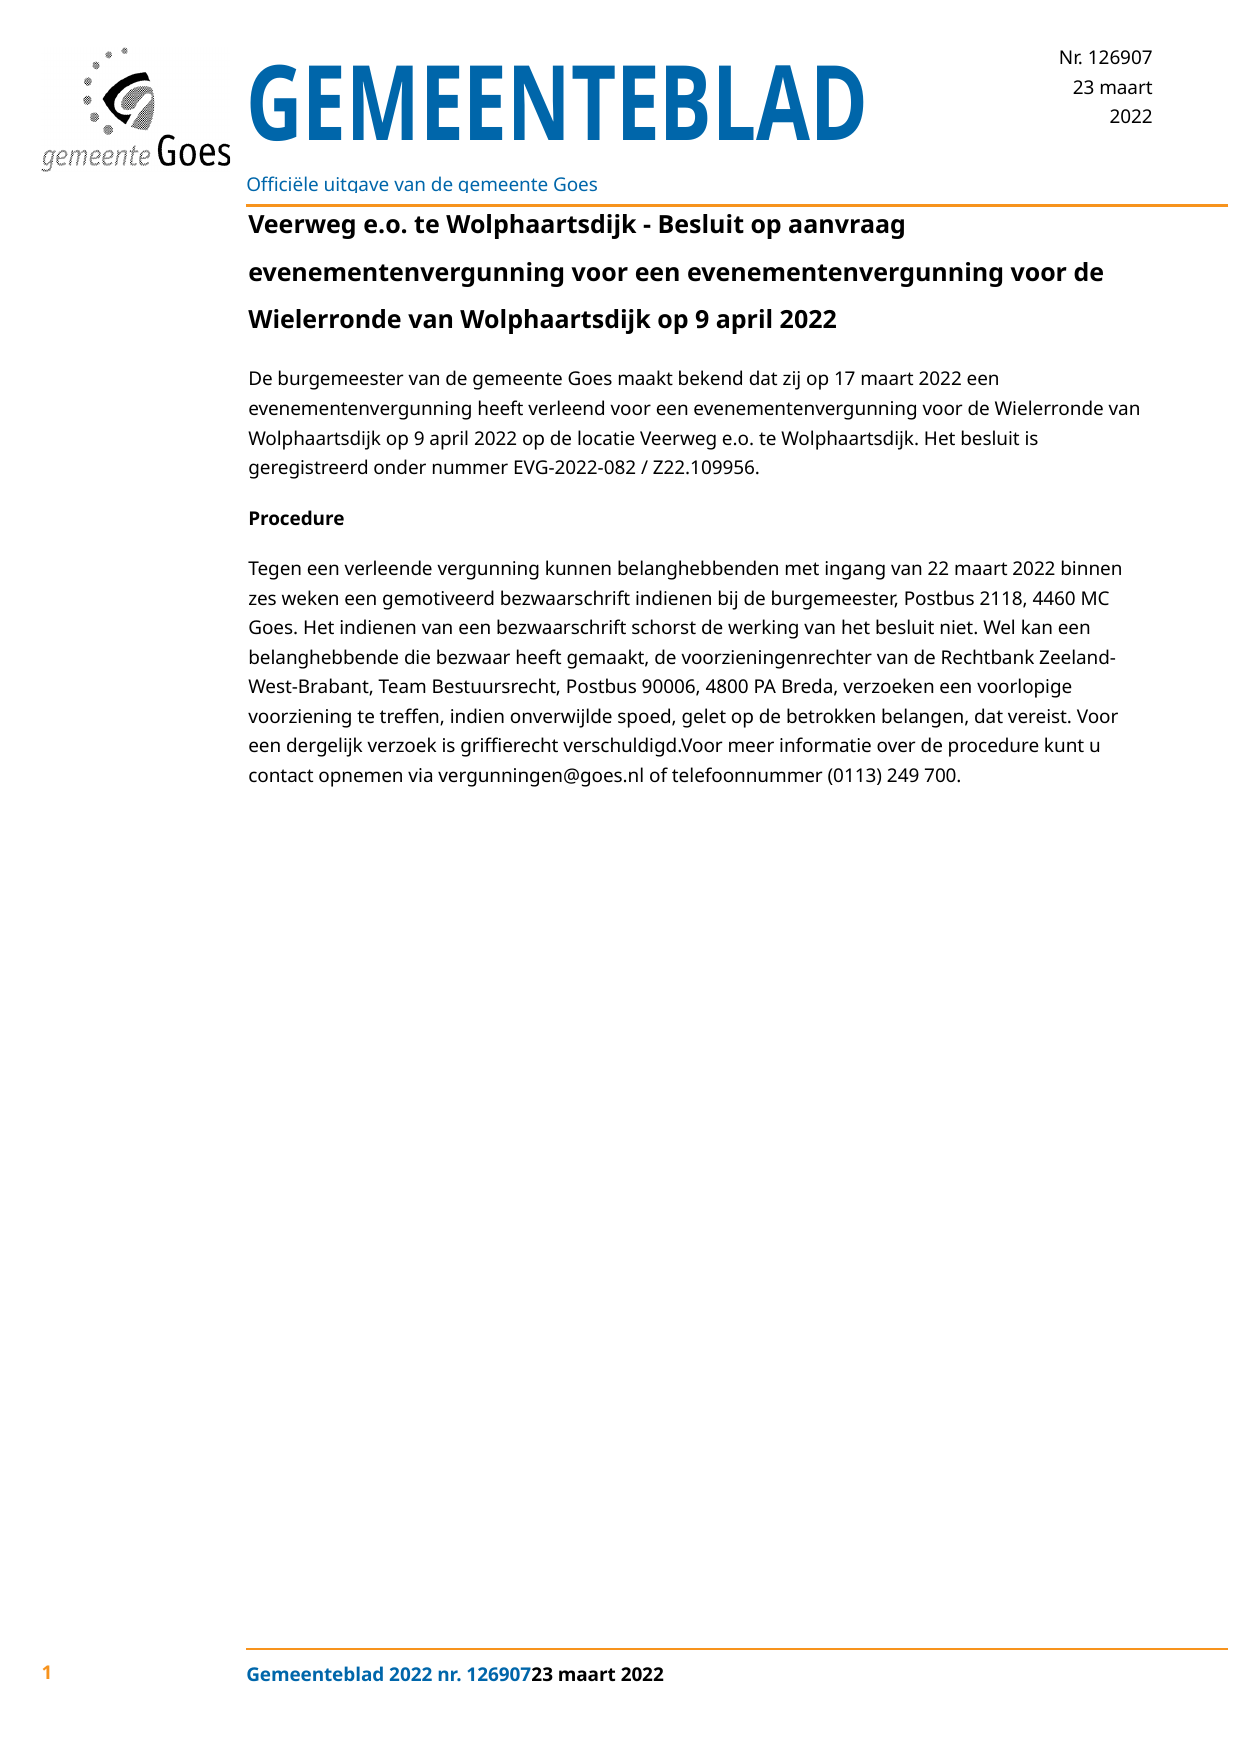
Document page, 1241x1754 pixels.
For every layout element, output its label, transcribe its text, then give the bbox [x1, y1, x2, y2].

text De burgemeester van de gemeente Goes maakt bekend dat zij op 17 maart 2022 een evenementenvergunning heeft verleend voor een evenementenvergunning voor de Wielerronde van Wolphaartsdijk op 9 april 2022 op de locatie Veerweg e.o. te Wolphaartsdijk. Het besluit is geregistreerd onder nummer EVG-2022-082 / Z22.109956. [248, 366, 1152, 480]
text Tegen een verleende vergunning kunnen belanghebbenden met ingang van 22 maart 2022 binnen zes weken een gemotiveerd bezwaarschrift indienen bij de burgemeester, Postbus 2118, 4460 MC Goes. Het indienen van een bezwaarschrift schorst de werking van het besluit niet. Wel kan een belanghebbende die bezwaar heeft gemaakt, de voorzieningenrechter van de Rechtbank Zeeland-West-Brabant, Team Bestuursrecht, Postbus 90006, 4800 PA Breda, verzoeken een voorlopige voorziening te treffen, indien onverwijlde spoed, gelet op de betrokken belangen, dat vereist. Voor een dergelijk verzoek is griffierecht verschuldigd.Voor meer informatie over de procedure kunt u contact opnemen via vergunningen@goes.nl of telefoonnummer (0113) 249 700. [248, 555, 1152, 788]
picture [41, 47, 231, 172]
text Procedure [248, 505, 1152, 530]
text Veerweg e.o. te Wolphaartsdijk - Besluit op aanvraag evenementenvergunning voor een evenementenvergunning voor de Wielerronde van Wolphaartsdijk op 9 april 2022 [248, 207, 1152, 336]
